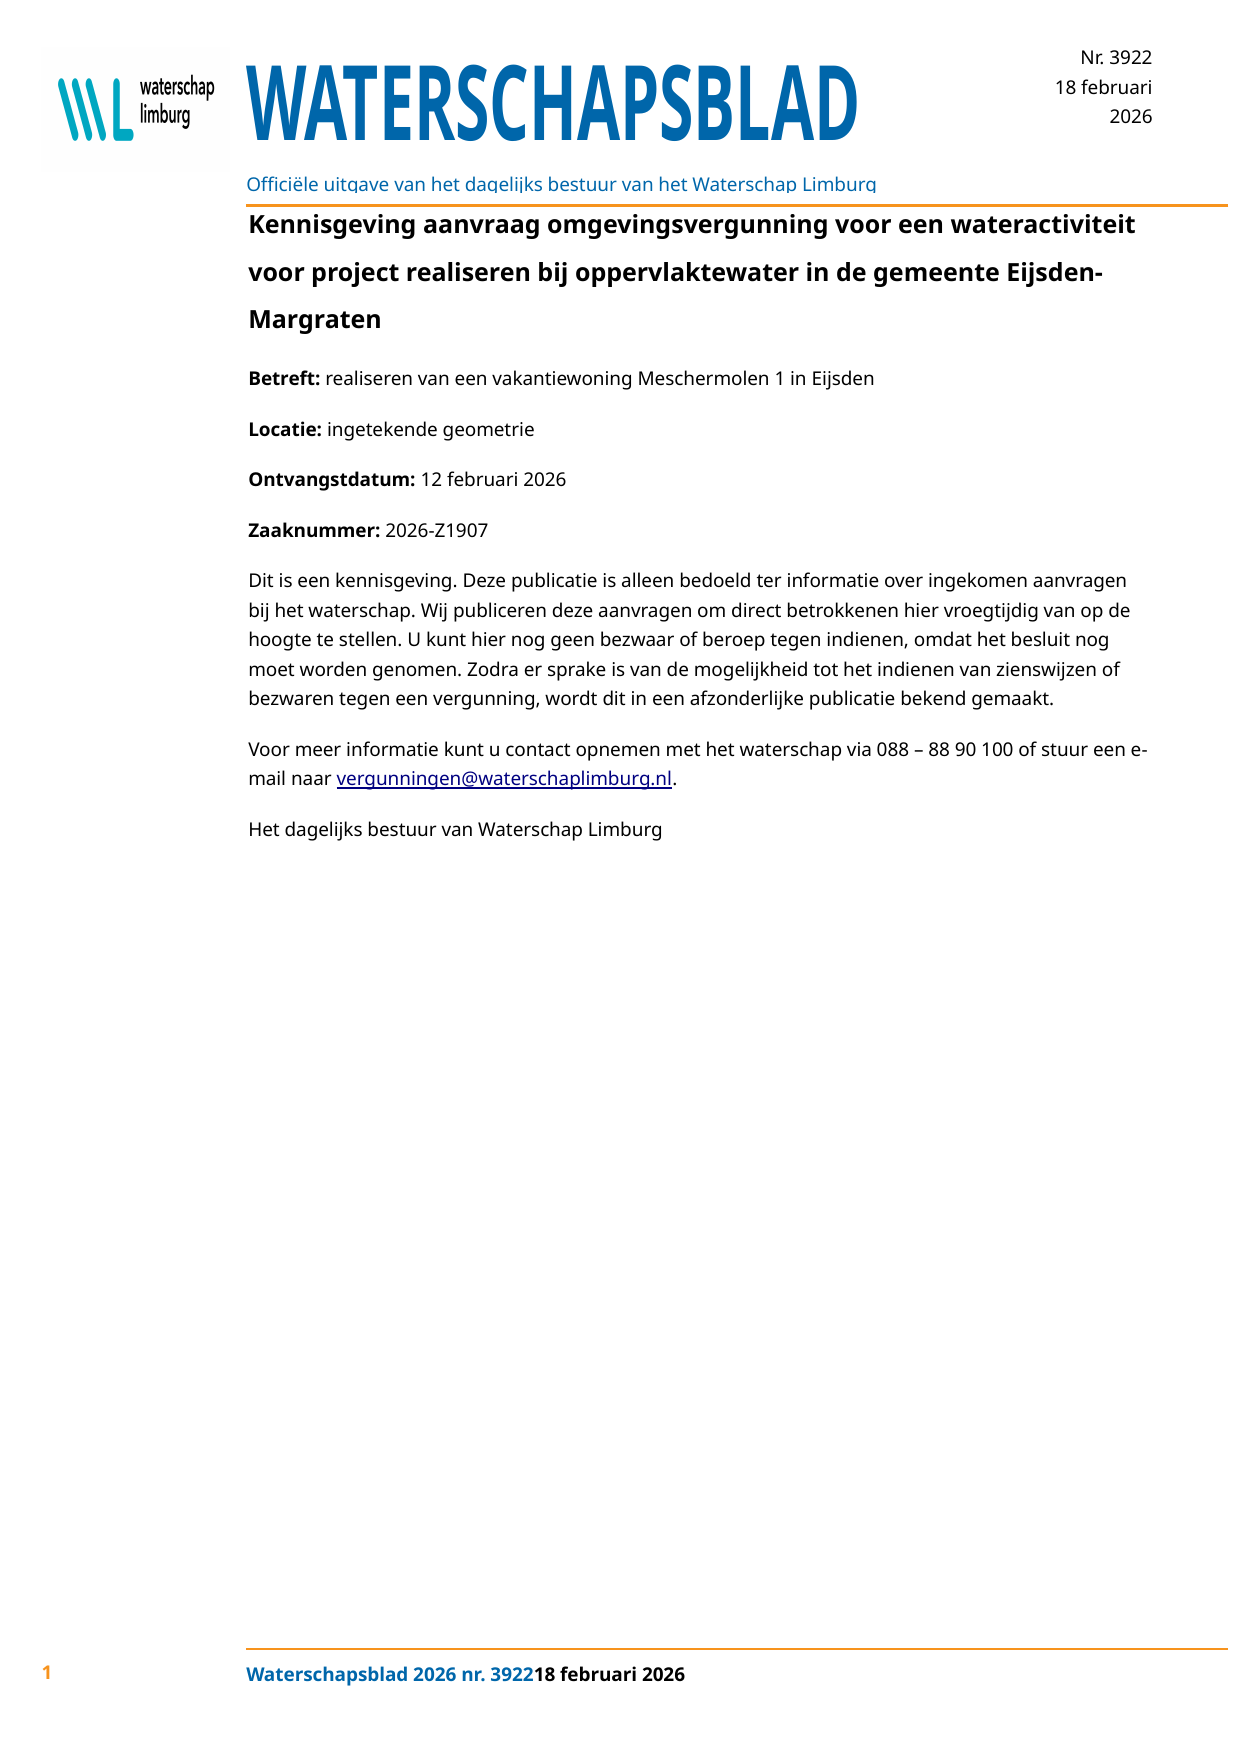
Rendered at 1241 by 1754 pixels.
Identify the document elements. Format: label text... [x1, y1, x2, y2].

text Voor meer informatie kunt u contact opnemen met het waterschap via 088 – 88 90 100 of stuur een e-mail naar vergunningen@waterschaplimburg.nl. [248, 736, 1152, 791]
text Kennisgeving aanvraag omgevingsvergunning voor een wateractiviteit voor project realiseren bij oppervlaktewater in de gemeente Eijsden-Margraten [248, 207, 1152, 336]
picture [41, 47, 231, 172]
text Het dagelijks bestuur van Waterschap Limburg [248, 816, 1152, 842]
text Ontvangstdatum: 12 februari 2026 [248, 466, 1152, 492]
text Locatie: ingetekende geometrie [248, 416, 1152, 442]
text Zaaknummer: 2026-Z1907 [248, 517, 1152, 542]
text Betreft: realiseren van een vakantiewoning Meschermolen 1 in Eijsden [248, 366, 1152, 391]
text Dit is een kennisgeving. Deze publicatie is alleen bedoeld ter informatie over ingekomen aanvragen bij het waterschap. Wij publiceren deze aanvragen om direct betrokkenen hier vroegtijdig van op de hoogte te stellen. U kunt hier nog geen bezwaar of beroep tegen indienen, omdat het besluit nog moet worden genomen. Zodra er sprake is van de mogelijkheid tot het indienen van zienswijzen of bezwaren tegen een vergunning, wordt dit in een afzonderlijke publicatie bekend gemaakt. [248, 567, 1152, 711]
